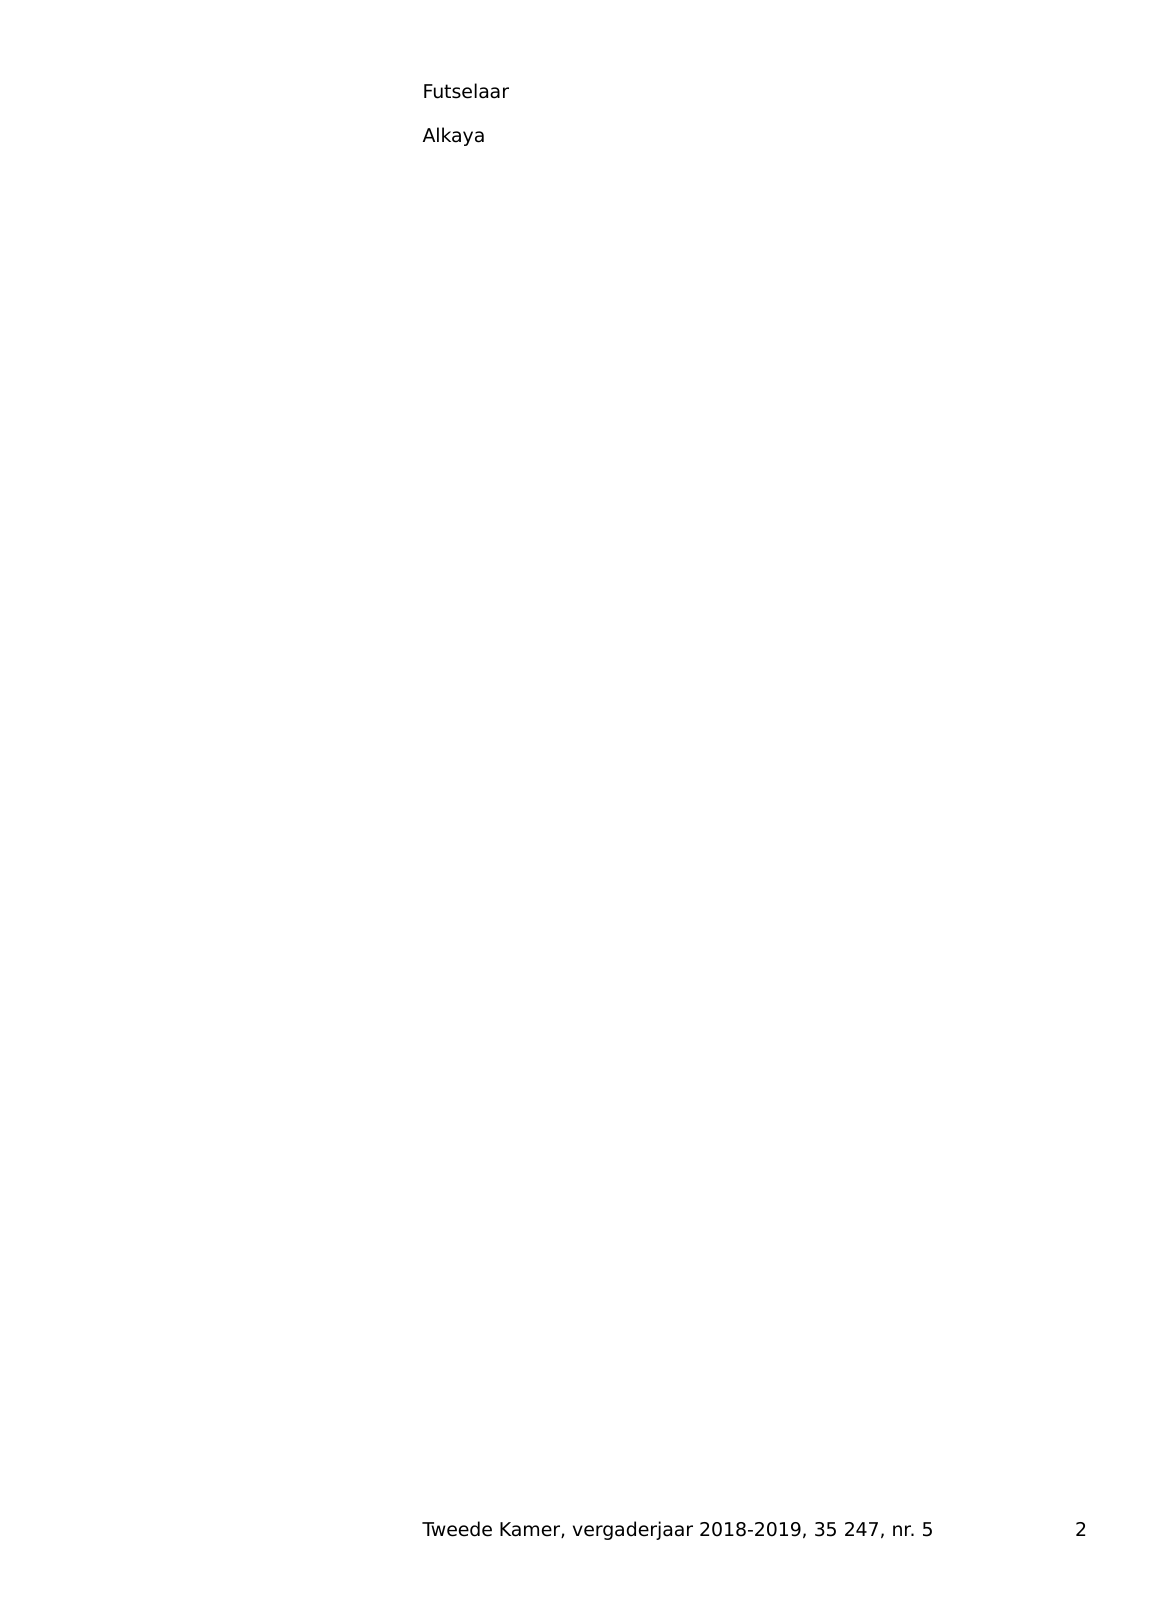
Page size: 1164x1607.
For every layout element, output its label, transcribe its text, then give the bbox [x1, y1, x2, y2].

text Futselaar Alkaya [422, 59, 1087, 147]
